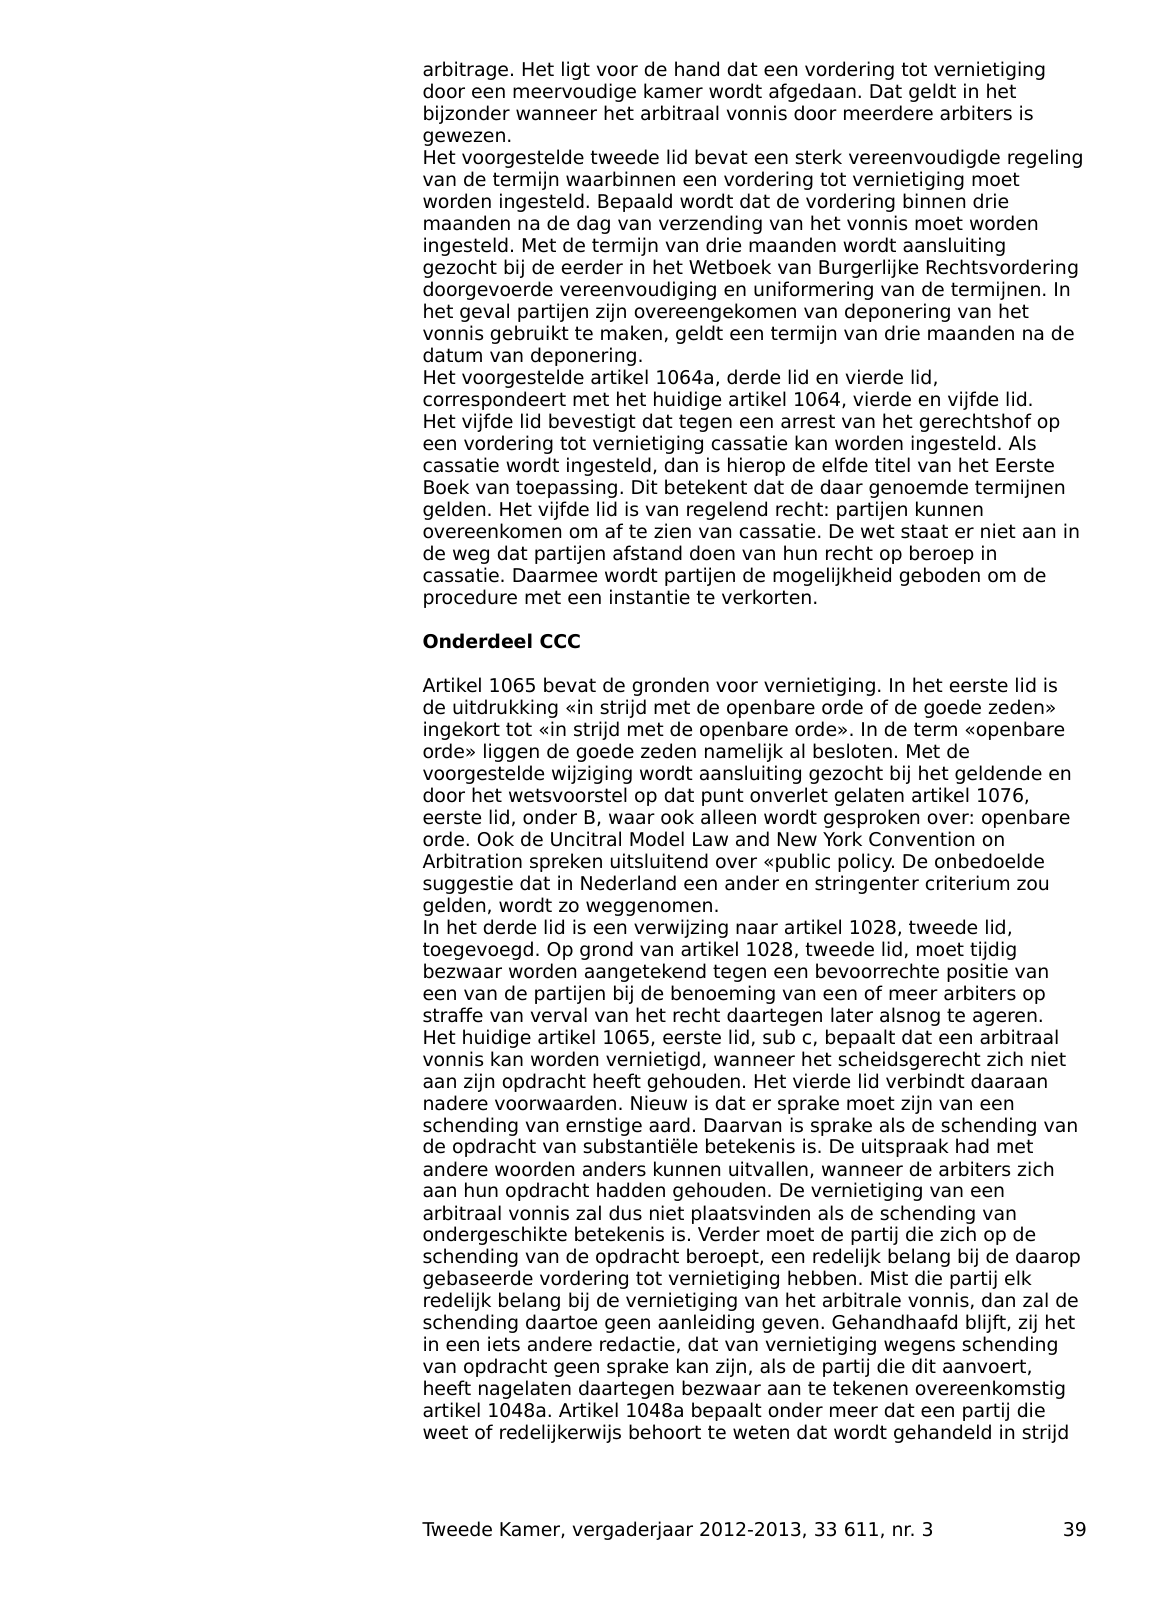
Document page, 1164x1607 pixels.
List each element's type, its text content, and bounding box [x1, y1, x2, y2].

text In het derde lid is een verwijzing naar artikel 1028, tweede lid, toegevoegd. Op grond van artikel 1028, tweede lid, moet tijdig bezwaar worden aangetekend tegen een bevoorrechte positie van een van de partijen bij de benoeming van een of meer arbiters op straffe van verval van het recht daartegen later alsnog te ageren. [422, 917, 1087, 1027]
text Het voorgestelde artikel 1064a, derde lid en vierde lid, correspondeert met het huidige artikel 1064, vierde en vijfde lid. [422, 367, 1087, 411]
text arbitrage. Het ligt voor de hand dat een vordering tot vernietiging door een meervoudige kamer wordt afgedaan. Dat geldt in het bijzonder wanneer het arbitraal vonnis door meerdere arbiters is gewezen. [422, 59, 1087, 147]
text Het vijfde lid bevestigt dat tegen een arrest van het gerechtshof op een vordering tot vernietiging cassatie kan worden ingesteld. Als cassatie wordt ingesteld, dan is hierop de elfde titel van het Eerste Boek van toepassing. Dit betekent dat de daar genoemde termijnen gelden. Het vijfde lid is van regelend recht: partijen kunnen overeenkomen om af te zien van cassatie. De wet staat er niet aan in de weg dat partijen afstand doen van hun recht op beroep in cassatie. Daarmee wordt partijen de mogelijkheid geboden om de procedure met een instantie te verkorten. [422, 411, 1087, 608]
text Artikel 1065 bevat de gronden voor vernietiging. In het eerste lid is de uitdrukking «in strijd met de openbare orde of de goede zeden» ingekort tot «in strijd met de openbare orde». In de term «openbare orde» liggen de goede zeden namelijk al besloten. Met de voorgestelde wijziging wordt aansluiting gezocht bij het geldende en door het wetsvoorstel op dat punt onverlet gelaten artikel 1076, eerste lid, onder B, waar ook alleen wordt gesproken over: openbare orde. Ook de Uncitral Model Law and New York Convention on Arbitration spreken uitsluitend over «public policy. De onbedoelde suggestie dat in Nederland een ander en stringenter criterium zou gelden, wordt zo weggenomen. [422, 675, 1087, 917]
subtitle Onderdeel CCC [422, 631, 1087, 653]
text Het voorgestelde tweede lid bevat een sterk vereenvoudigde regeling van de termijn waarbinnen een vordering tot vernietiging moet worden ingesteld. Bepaald wordt dat de vordering binnen drie maanden na de dag van verzending van het vonnis moet worden ingesteld. Met de termijn van drie maanden wordt aansluiting gezocht bij de eerder in het Wetboek van Burgerlijke Rechtsvordering doorgevoerde vereenvoudiging en uniformering van de termijnen. In het geval partijen zijn overeengekomen van deponering van het vonnis gebruikt te maken, geldt een termijn van drie maanden na de datum van deponering. [422, 147, 1087, 367]
text Het huidige artikel 1065, eerste lid, sub c, bepaalt dat een arbitraal vonnis kan worden vernietigd, wanneer het scheidsgerecht zich niet aan zijn opdracht heeft gehouden. Het vierde lid verbindt daaraan nadere voorwaarden. Nieuw is dat er sprake moet zijn van een schending van ernstige aard. Daarvan is sprake als de schending van de opdracht van substantiële betekenis is. De uitspraak had met andere woorden anders kunnen uitvallen, wanneer de arbiters zich aan hun opdracht hadden gehouden. De vernietiging van een arbitraal vonnis zal dus niet plaatsvinden als de schending van ondergeschikte betekenis is. Verder moet de partij die zich op de schending van de opdracht beroept, een redelijk belang bij de daarop gebaseerde vordering tot vernietiging hebben. Mist die partij elk redelijk belang bij de vernietiging van het arbitrale vonnis, dan zal de schending daartoe geen aanleiding geven. Gehandhaafd blijft, zij het in een iets andere redactie, dat van vernietiging wegens schending van opdracht geen sprake kan zijn, als de partij die dit aanvoert, heeft nagelaten daartegen bezwaar aan te tekenen overeenkomstig artikel 1048a. Artikel 1048a bepaalt onder meer dat een partij die weet of redelijkerwijs behoort te weten dat wordt gehandeld in strijd [422, 1027, 1087, 1444]
